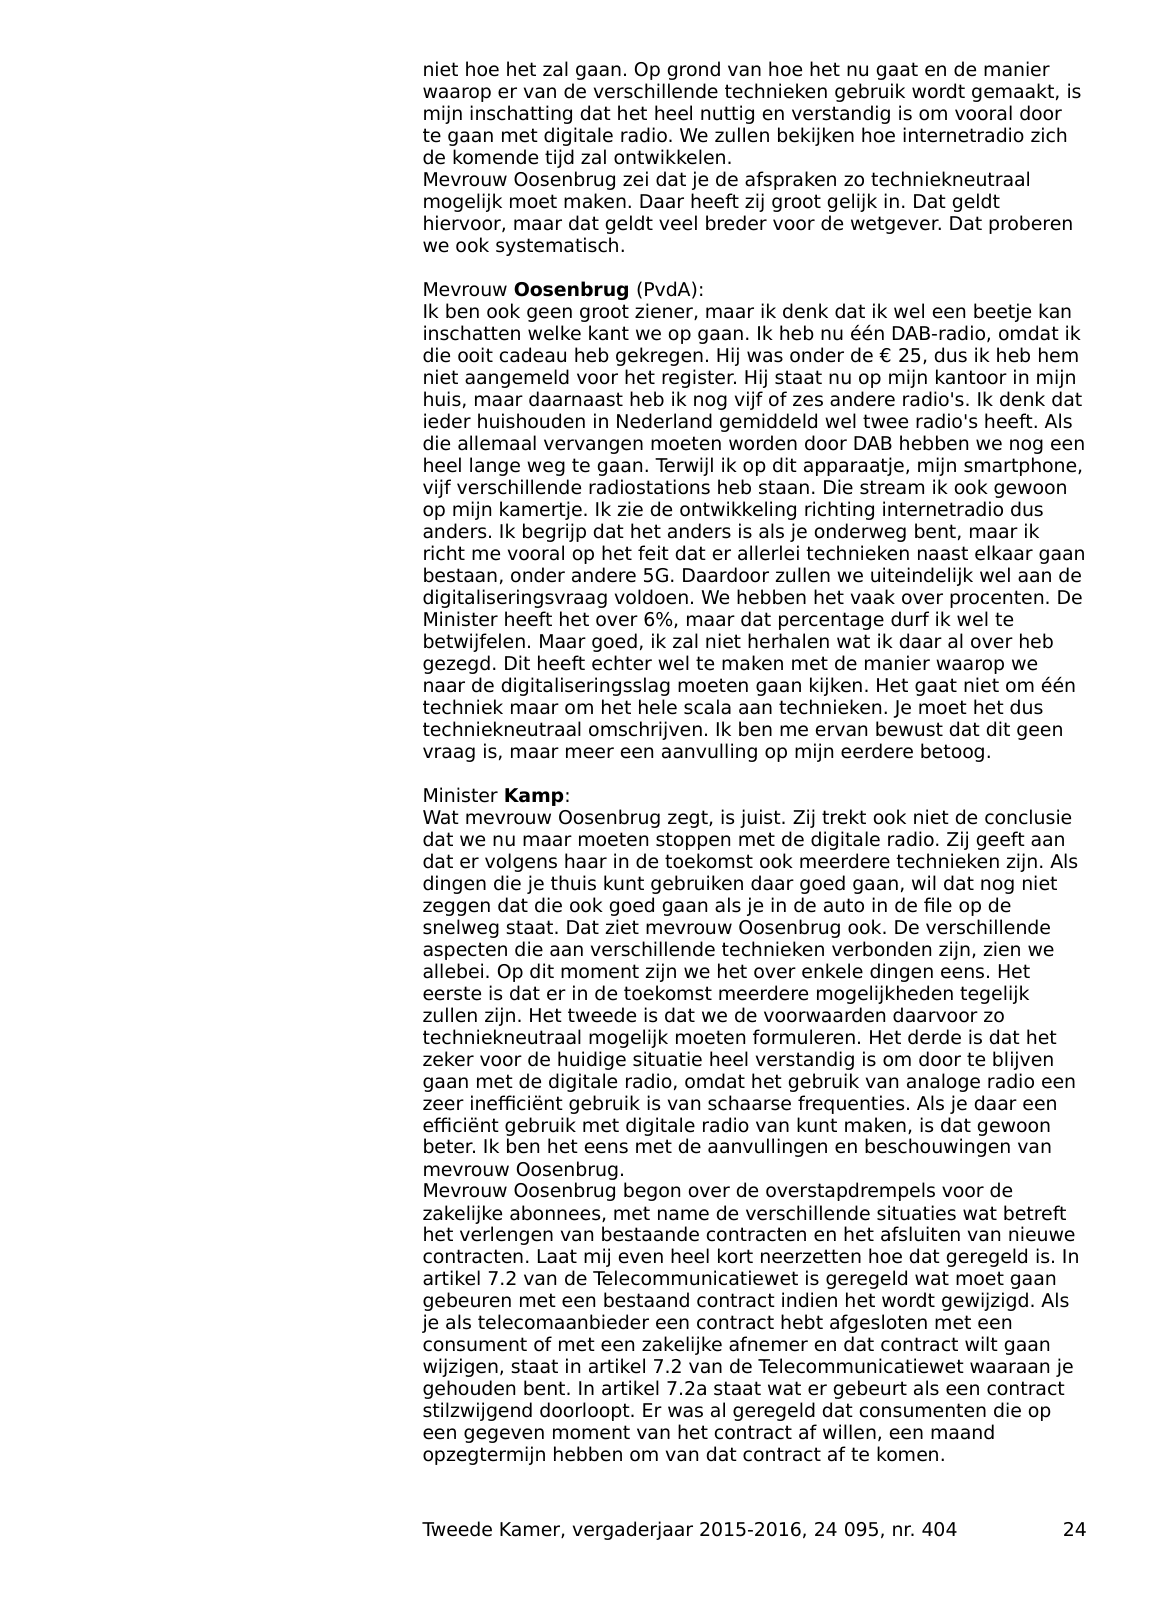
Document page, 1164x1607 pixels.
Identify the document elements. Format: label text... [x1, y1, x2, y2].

text Mevrouw Oosenbrug zei dat je de afspraken zo techniekneutraal mogelijk moet maken. Daar heeft zij groot gelijk in. Dat geldt hiervoor, maar dat geldt veel breder voor de wetgever. Dat proberen we ook systematisch. [422, 169, 1087, 257]
text Wat mevrouw Oosenbrug zegt, is juist. Zij trekt ook niet de conclusie dat we nu maar moeten stoppen met de digitale radio. Zij geeft aan dat er volgens haar in de toekomst ook meerdere technieken zijn. Als dingen die je thuis kunt gebruiken daar goed gaan, wil dat nog niet zeggen dat die ook goed gaan als je in de auto in de file op de snelweg staat. Dat ziet mevrouw Oosenbrug ook. De verschillende aspecten die aan verschillende technieken verbonden zijn, zien we allebei. Op dit moment zijn we het over enkele dingen eens. Het eerste is dat er in de toekomst meerdere mogelijkheden tegelijk zullen zijn. Het tweede is dat we de voorwaarden daarvoor zo techniekneutraal mogelijk moeten formuleren. Het derde is dat het zeker voor de huidige situatie heel verstandig is om door te blijven gaan met de digitale radio, omdat het gebruik van analoge radio een zeer inefficiënt gebruik is van schaarse frequenties. Als je daar een efficiënt gebruik met digitale radio van kunt maken, is dat gewoon beter. Ik ben het eens met de aanvullingen en beschouwingen van mevrouw Oosenbrug. [422, 807, 1087, 1180]
text niet hoe het zal gaan. Op grond van hoe het nu gaat en de manier waarop er van de verschillende technieken gebruik wordt gemaakt, is mijn inschatting dat het heel nuttig en verstandig is om vooral door te gaan met digitale radio. We zullen bekijken hoe internetradio zich de komende tijd zal ontwikkelen. [422, 59, 1087, 169]
text Minister Kamp: [422, 785, 1087, 807]
text Mevrouw Oosenbrug begon over de overstapdrempels voor de zakelijke abonnees, met name de verschillende situaties wat betreft het verlengen van bestaande contracten en het afsluiten van nieuwe contracten. Laat mij even heel kort neerzetten hoe dat geregeld is. In artikel 7.2 van de Telecommunicatiewet is geregeld wat moet gaan gebeuren met een bestaand contract indien het wordt gewijzigd. Als je als telecomaanbieder een contract hebt afgesloten met een consument of met een zakelijke afnemer en dat contract wilt gaan wijzigen, staat in artikel 7.2 van de Telecommunicatiewet waaraan je gehouden bent. In artikel 7.2a staat wat er gebeurt als een contract stilzwijgend doorloopt. Er was al geregeld dat consumenten die op een gegeven moment van het contract af willen, een maand opzegtermijn hebben om van dat contract af te komen. [422, 1180, 1087, 1466]
text Mevrouw Oosenbrug (PvdA): [422, 279, 1087, 301]
text Ik ben ook geen groot ziener, maar ik denk dat ik wel een beetje kan inschatten welke kant we op gaan. Ik heb nu één DAB-radio, omdat ik die ooit cadeau heb gekregen. Hij was onder de € 25, dus ik heb hem niet aangemeld voor het register. Hij staat nu op mijn kantoor in mijn huis, maar daarnaast heb ik nog vijf of zes andere radio's. Ik denk dat ieder huishouden in Nederland gemiddeld wel twee radio's heeft. Als die allemaal vervangen moeten worden door DAB hebben we nog een heel lange weg te gaan. Terwijl ik op dit apparaatje, mijn smartphone, vijf verschillende radiostations heb staan. Die stream ik ook gewoon op mijn kamertje. Ik zie de ontwikkeling richting internetradio dus anders. Ik begrijp dat het anders is als je onderweg bent, maar ik richt me vooral op het feit dat er allerlei technieken naast elkaar gaan bestaan, onder andere 5G. Daardoor zullen we uiteindelijk wel aan de digitaliseringsvraag voldoen. We hebben het vaak over procenten. De Minister heeft het over 6%, maar dat percentage durf ik wel te betwijfelen. Maar goed, ik zal niet herhalen wat ik daar al over heb gezegd. Dit heeft echter wel te maken met de manier waarop we naar de digitaliseringsslag moeten gaan kijken. Het gaat niet om één techniek maar om het hele scala aan technieken. Je moet het dus techniekneutraal omschrijven. Ik ben me ervan bewust dat dit geen vraag is, maar meer een aanvulling op mijn eerdere betoog. [422, 301, 1087, 763]
